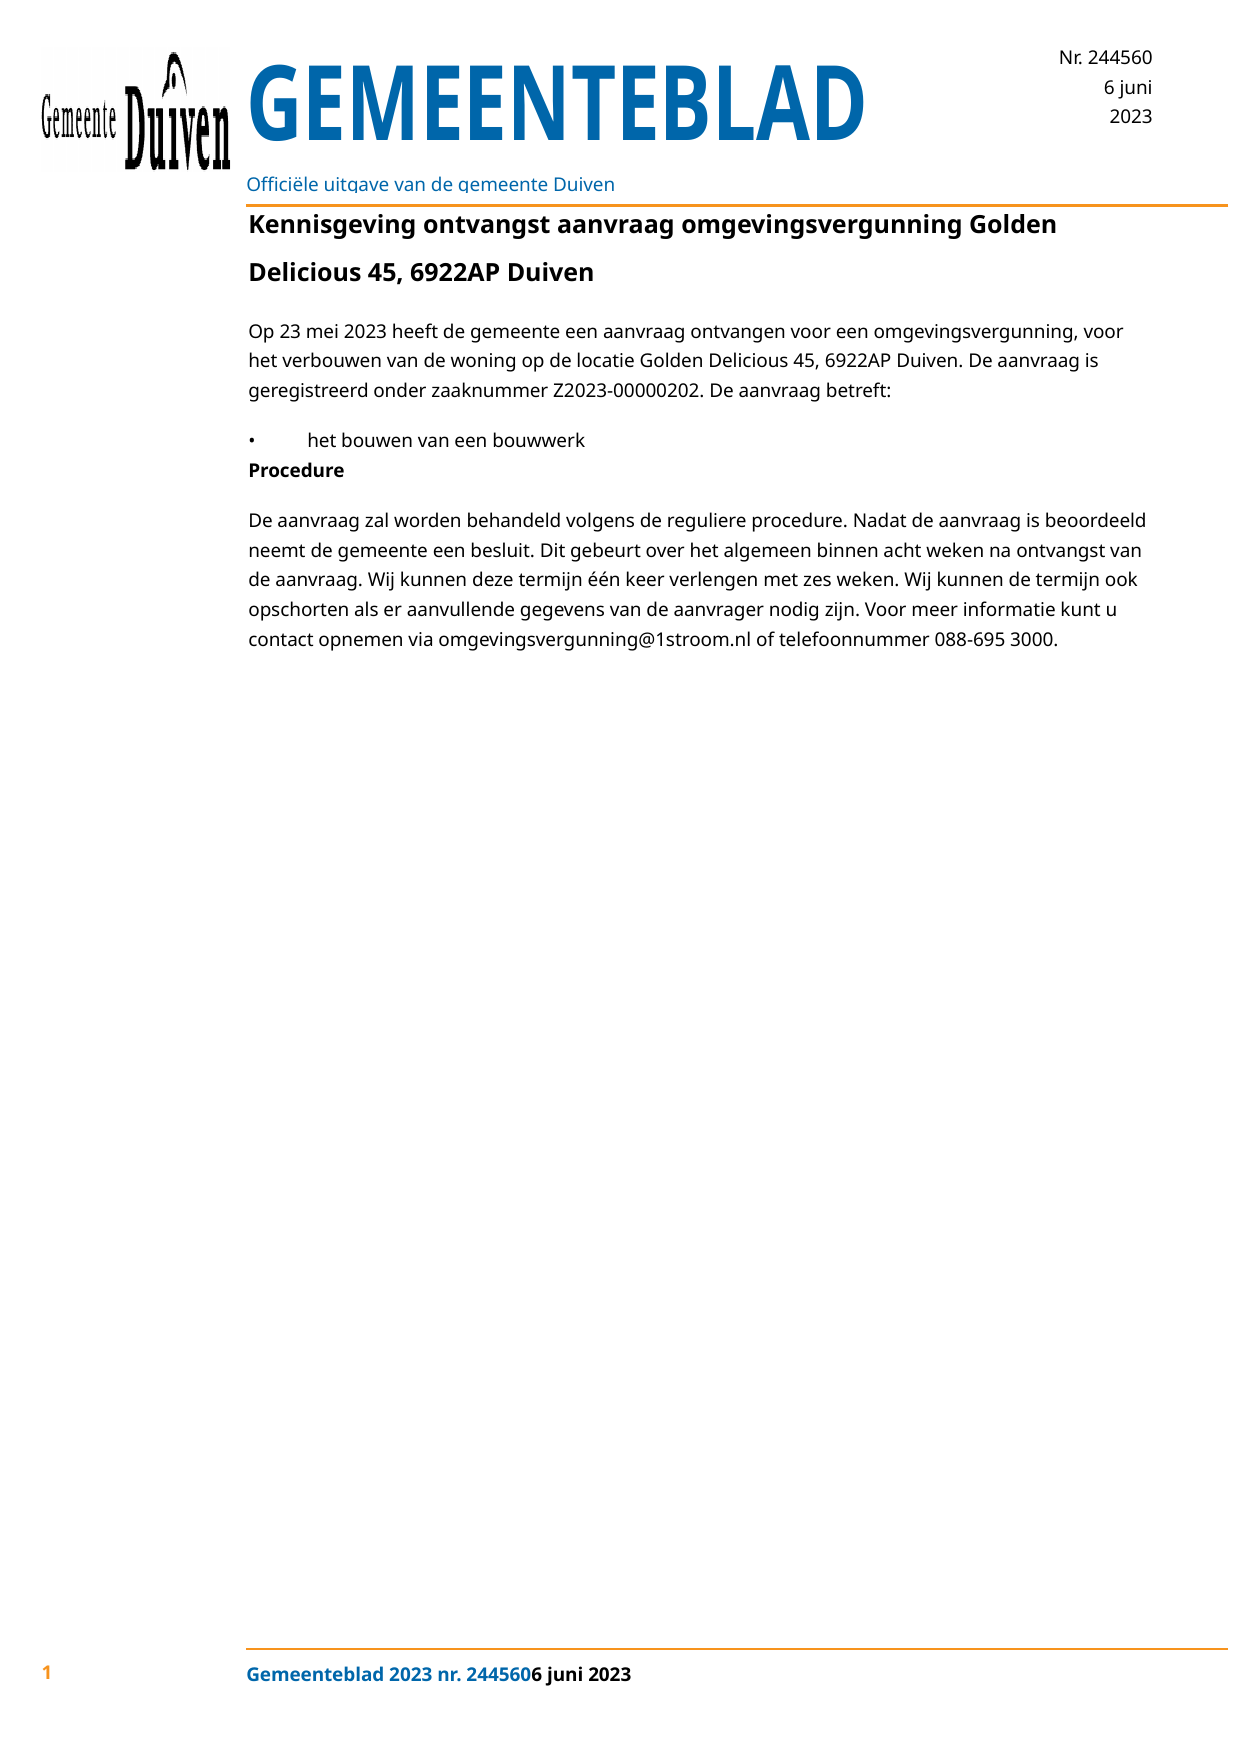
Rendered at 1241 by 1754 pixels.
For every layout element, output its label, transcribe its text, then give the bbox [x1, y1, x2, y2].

text De aanvraag zal worden behandeld volgens de reguliere procedure. Nadat de aanvraag is beoordeeld neemt de gemeente een besluit. Dit gebeurt over het algemeen binnen acht weken na ontvangst van de aanvraag. Wij kunnen deze termijn één keer verlengen met zes weken. Wij kunnen de termijn ook opschorten als er aanvullende gegevens van de aanvrager nodig zijn. Voor meer informatie kunt u contact opnemen via omgevingsvergunning@1stroom.nl of telefoonnummer 088-695 3000. [248, 507, 1152, 652]
picture [41, 47, 231, 172]
list het bouwen van een bouwwerk [248, 427, 1152, 453]
text Procedure [248, 457, 1152, 483]
text Op 23 mei 2023 heeft de gemeente een aanvraag ontvangen voor een omgevingsvergunning, voor het verbouwen van de woning op de locatie Golden Delicious 45, 6922AP Duiven. De aanvraag is geregistreerd onder zaaknummer Z2023-00000202. De aanvraag betreft: [248, 318, 1152, 403]
text Kennisgeving ontvangst aanvraag omgevingsvergunning Golden Delicious 45, 6922AP Duiven [248, 207, 1152, 288]
